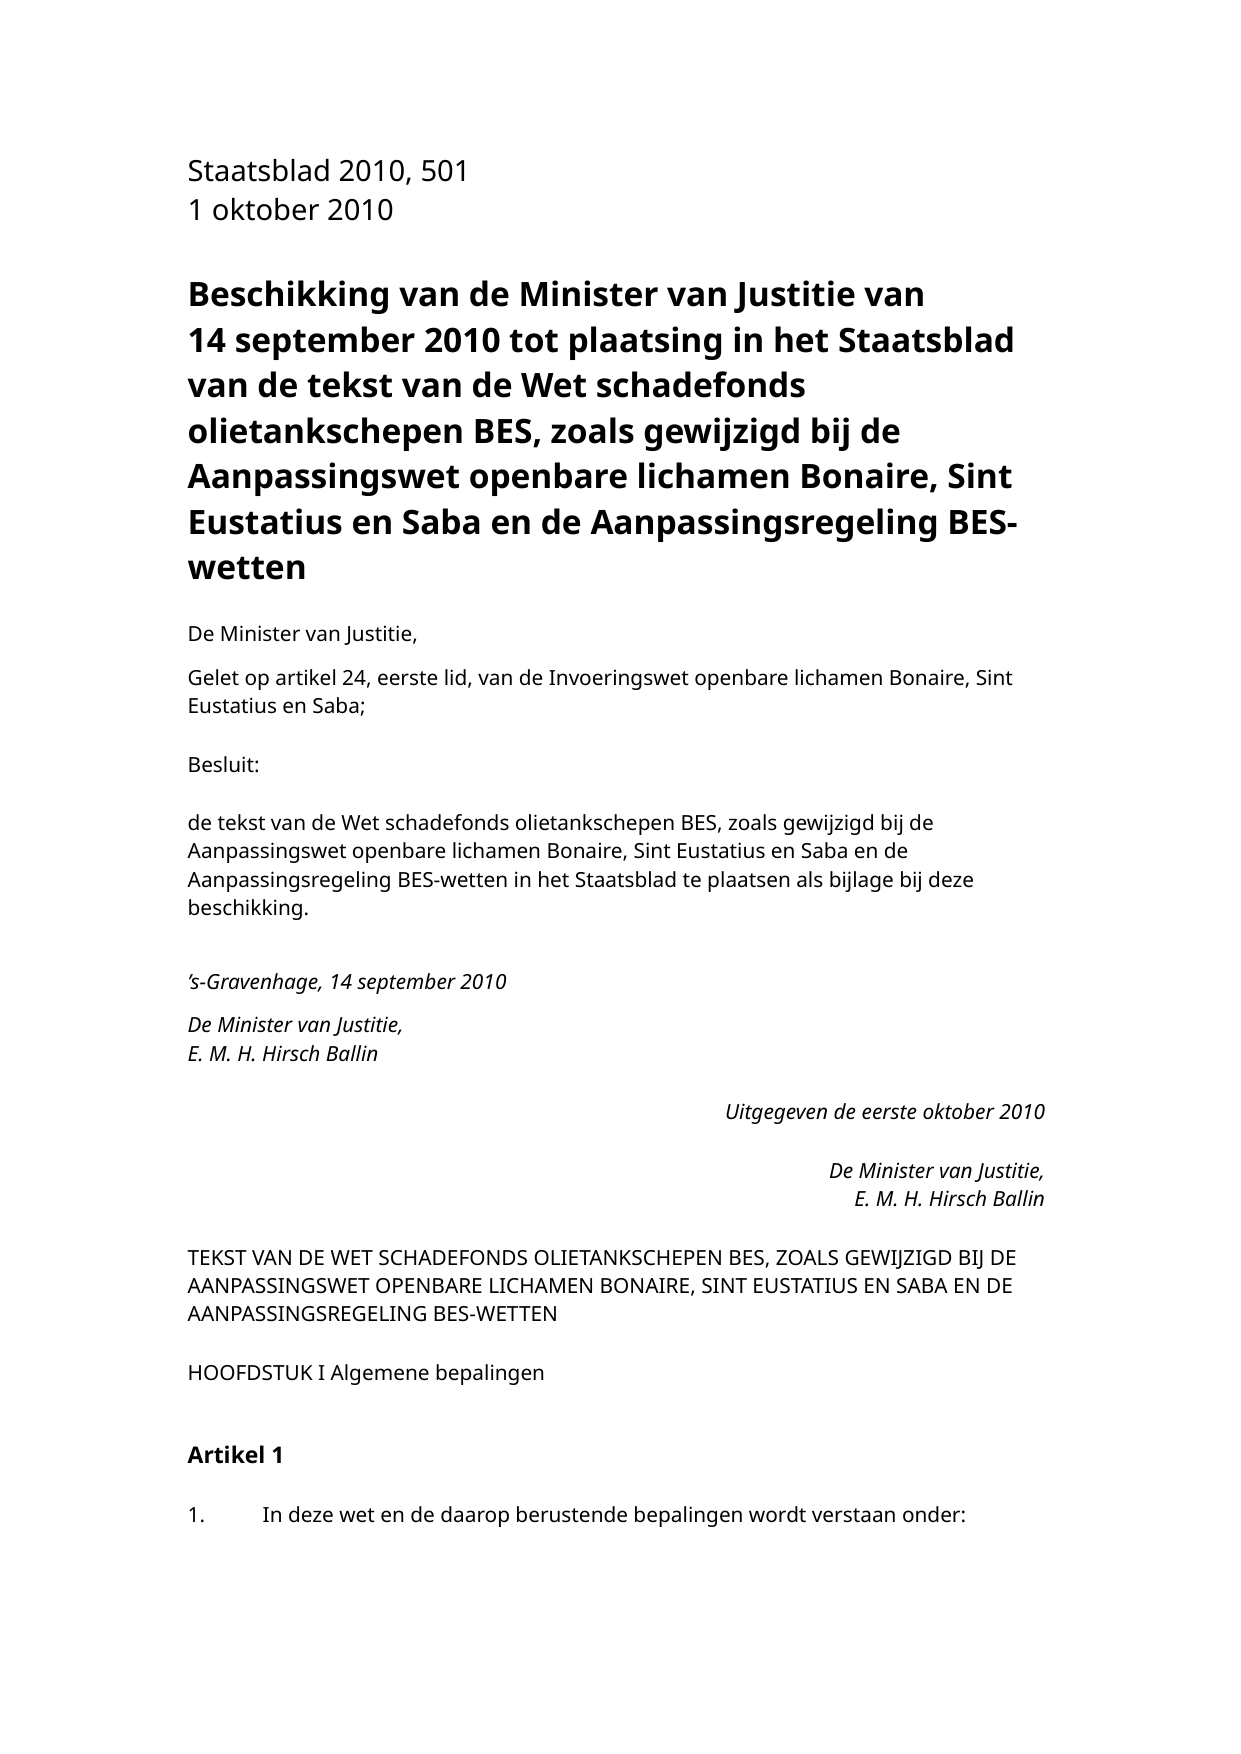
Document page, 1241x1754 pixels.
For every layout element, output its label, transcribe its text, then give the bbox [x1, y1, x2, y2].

list In deze wet en de daarop berustende bepalingen wordt verstaan onder: [187, 1500, 1053, 1528]
text E. M. H. Hirsch Ballin [187, 1184, 1053, 1213]
text De Minister van Justitie, [187, 619, 1053, 648]
text De Minister van Justitie, [187, 1010, 1053, 1039]
text Staatsblad 2010, 501 [187, 150, 1053, 190]
text de tekst van de Wet schadefonds olietankschepen BES, zoals gewijzigd bij de Aanpassingswet openbare lichamen Bonaire, Sint Eustatius en Saba en de Aanpassingsregeling BES-wetten in het Staatsblad te plaatsen als bijlage bij deze beschikking. [187, 808, 1053, 922]
subtitle Artikel 1 [187, 1439, 1053, 1470]
text 1 oktober 2010 [187, 190, 1053, 229]
subtitle TEKST VAN DE WET SCHADEFONDS OLIETANKSCHEPEN BES, ZOALS GEWIJZIGD BIJ DE AANPASSINGSWET OPENBARE LICHAMEN BONAIRE, SINT EUSTATIUS EN SABA EN DE AANPASSINGSREGELING BES-WETTEN [187, 1243, 1053, 1328]
text Gelet op artikel 24, eerste lid, van de Invoeringswet openbare lichamen Bonaire, Sint Eustatius en Saba; [187, 663, 1053, 720]
text ’s-Gravenhage, 14 september 2010 [187, 967, 1053, 995]
subtitle HOOFDSTUK I Algemene bepalingen [187, 1358, 1053, 1386]
subtitle Beschikking van de Minister van Justitie van 14 september 2010 tot plaatsing in het Staatsblad van de tekst van de Wet schadefonds olietankschepen BES, zoals gewijzigd bij de Aanpassingswet openbare lichamen Bonaire, Sint Eustatius en Saba en de Aanpassingsregeling BES-wetten [187, 271, 1053, 589]
text E. M. H. Hirsch Ballin [187, 1039, 1053, 1067]
text Besluit: [187, 750, 1053, 778]
text Uitgegeven de eerste oktober 2010 [187, 1097, 1053, 1126]
text De Minister van Justitie, [187, 1156, 1053, 1184]
